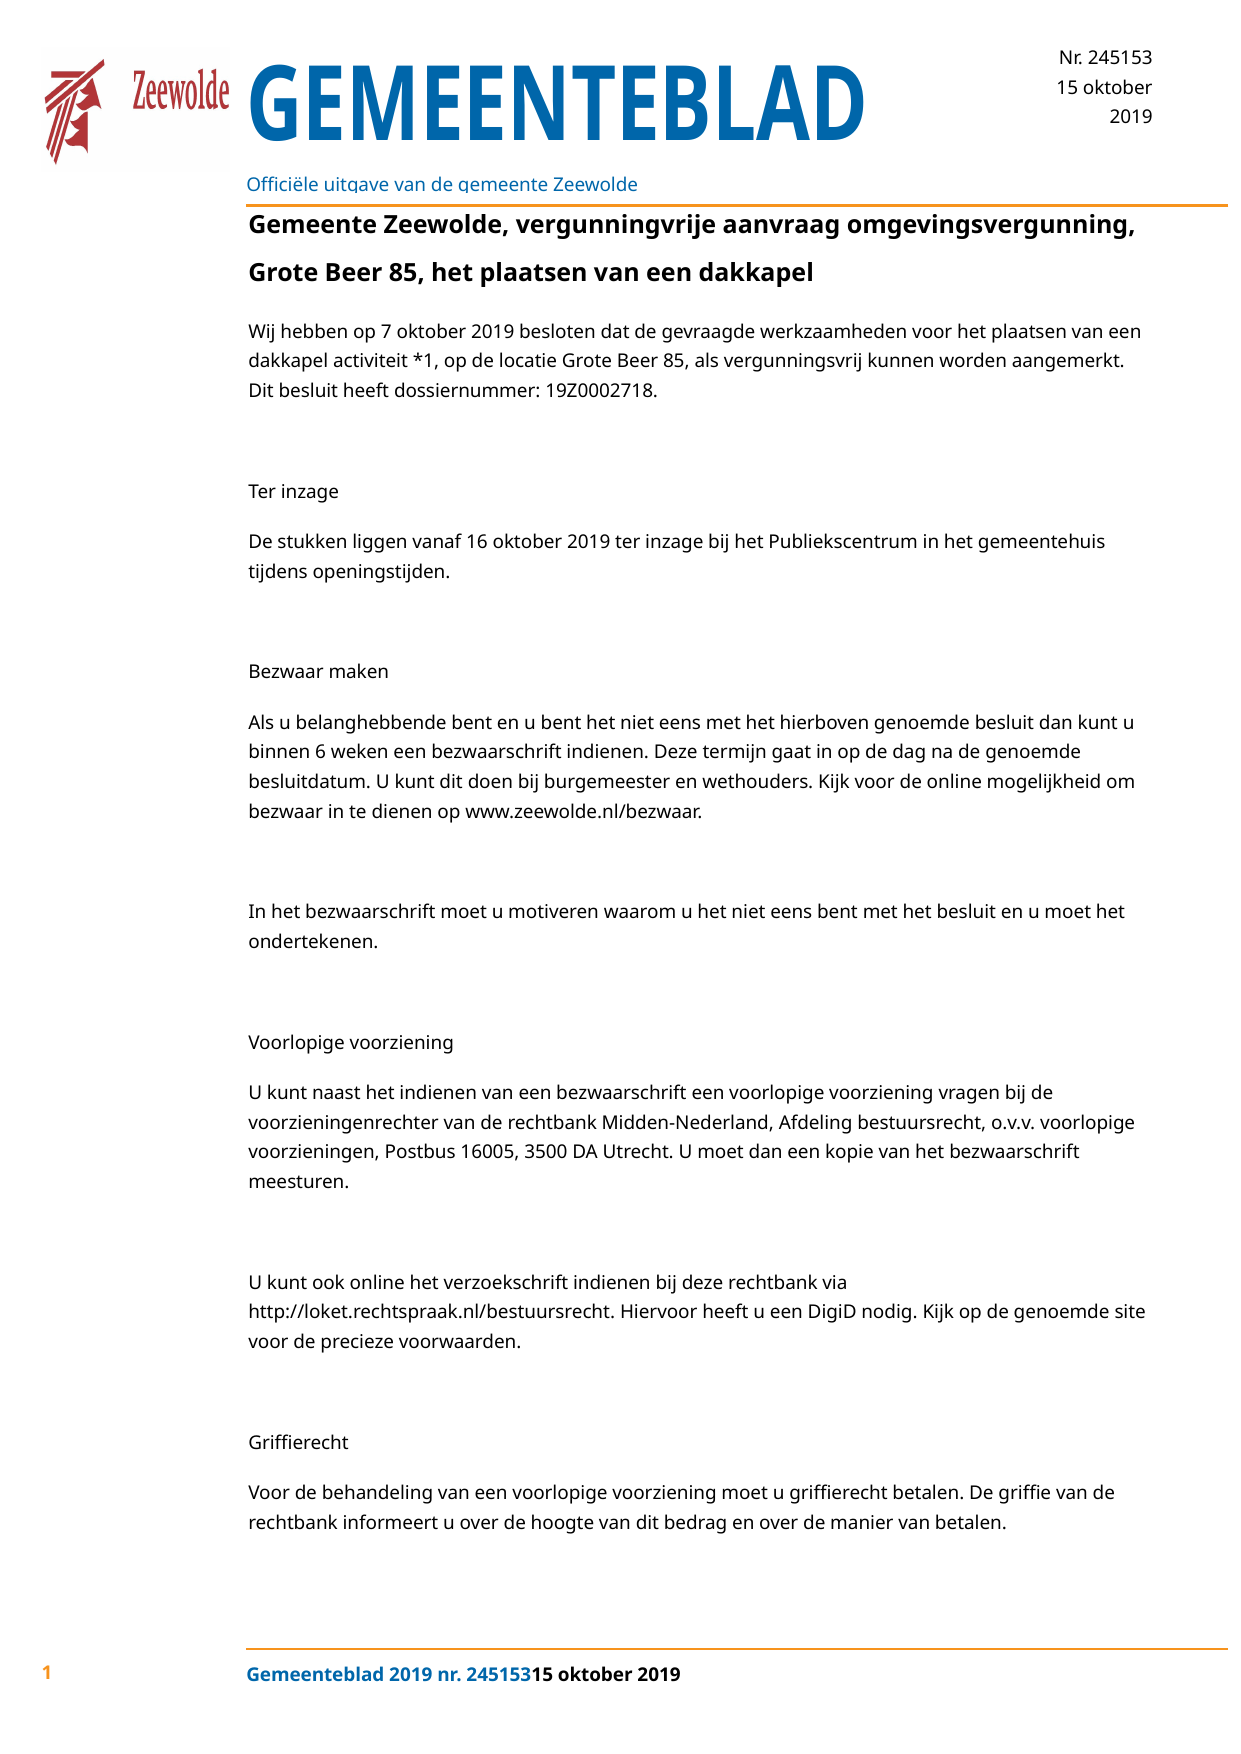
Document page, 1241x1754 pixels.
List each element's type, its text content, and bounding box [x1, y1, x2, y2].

text Voor de behandeling van een voorlopige voorziening moet u griffierecht betalen. De griffie van de rechtbank informeert u over de hoogte van dit bedrag en over de manier van betalen. [248, 1479, 1152, 1535]
text De stukken liggen vanaf 16 oktober 2019 ter inzage bij het Publiekscentrum in het gemeentehuis tijdens openingstijden. [248, 528, 1152, 584]
text Als u belanghebbende bent en u bent het niet eens met het hierboven genoemde besluit dan kunt u binnen 6 weken een bezwaarschrift indienen. Deze termijn gaat in op de dag na de genoemde besluitdatum. U kunt dit doen bij burgemeester en wethouders. Kijk voor de online mogelijkheid om bezwaar in te dienen op www.zeewolde.nl/bezwaar. [248, 709, 1152, 824]
text In het bezwaarschrift moet u motiveren waarom u het niet eens bent met het besluit en u moet het ondertekenen. [248, 899, 1152, 954]
text Wij hebben op 7 oktober 2019 besloten dat de gevraagde werkzaamheden voor het plaatsen van een dakkapel activiteit *1, op de locatie Grote Beer 85, als vergunningsvrij kunnen worden aangemerkt. Dit besluit heeft dossiernummer: 19Z0002718. [248, 318, 1152, 403]
text U kunt naast het indienen van een bezwaarschrift een voorlopige voorziening vragen bij de voorzieningenrechter van de rechtbank Midden-Nederland, Afdeling bestuursrecht, o.v.v. voorlopige voorzieningen, Postbus 16005, 3500 DA Utrecht. U moet dan een kopie van het bezwaarschrift meesturen. [248, 1079, 1152, 1194]
text Voorlopige voorziening [248, 1029, 1152, 1055]
text Ter inzage [248, 478, 1152, 504]
picture [41, 47, 231, 172]
text Gemeente Zeewolde, vergunningvrije aanvraag omgevingsvergunning, Grote Beer 85, het plaatsen van een dakkapel [248, 207, 1152, 288]
text Bezwaar maken [248, 659, 1152, 684]
text Griffierecht [248, 1429, 1152, 1455]
text U kunt ook online het verzoekschrift indienen bij deze rechtbank via http://loket.rechtspraak.nl/bestuursrecht. Hiervoor heeft u een DigiD nodig. Kijk op de genoemde site voor de precieze voorwaarden. [248, 1269, 1152, 1354]
